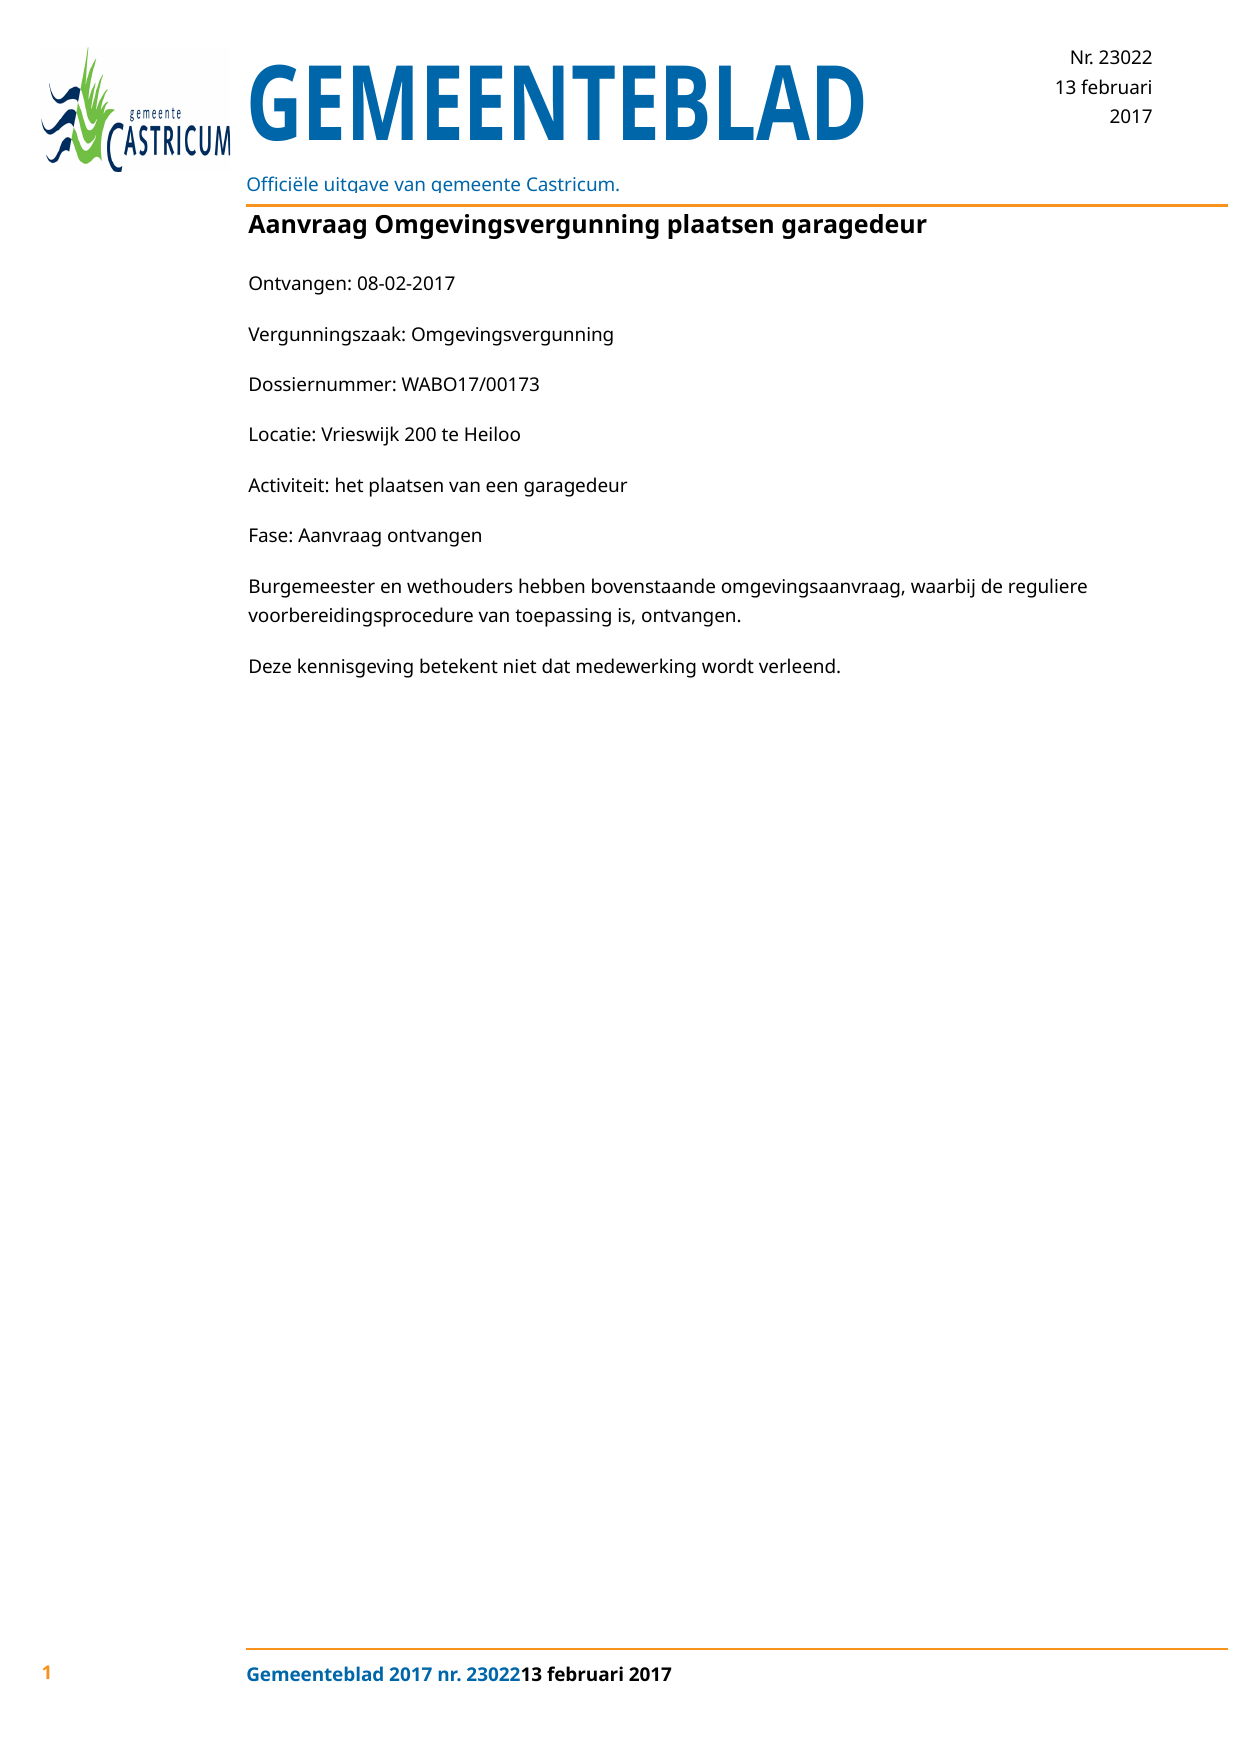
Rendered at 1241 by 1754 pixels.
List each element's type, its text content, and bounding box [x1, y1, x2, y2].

text Vergunningszaak: Omgevingsvergunning [248, 321, 1152, 346]
text Locatie: Vrieswijk 200 te Heiloo [248, 422, 1152, 447]
text Burgemeester en wethouders hebben bovenstaande omgevingsaanvraag, waarbij de reguliere voorbereidingsprocedure van toepassing is, ontvangen. [248, 573, 1152, 628]
text Aanvraag Omgevingsvergunning plaatsen garagedeur [248, 207, 1152, 241]
text Dossiernummer: WABO17/00173 [248, 371, 1152, 397]
text Deze kennisgeving betekent niet dat medewerking wordt verleend. [248, 653, 1152, 678]
text Ontvangen: 08-02-2017 [248, 270, 1152, 296]
text Fase: Aanvraag ontvangen [248, 522, 1152, 548]
text Activiteit: het plaatsen van een garagedeur [248, 472, 1152, 498]
picture [41, 47, 231, 172]
